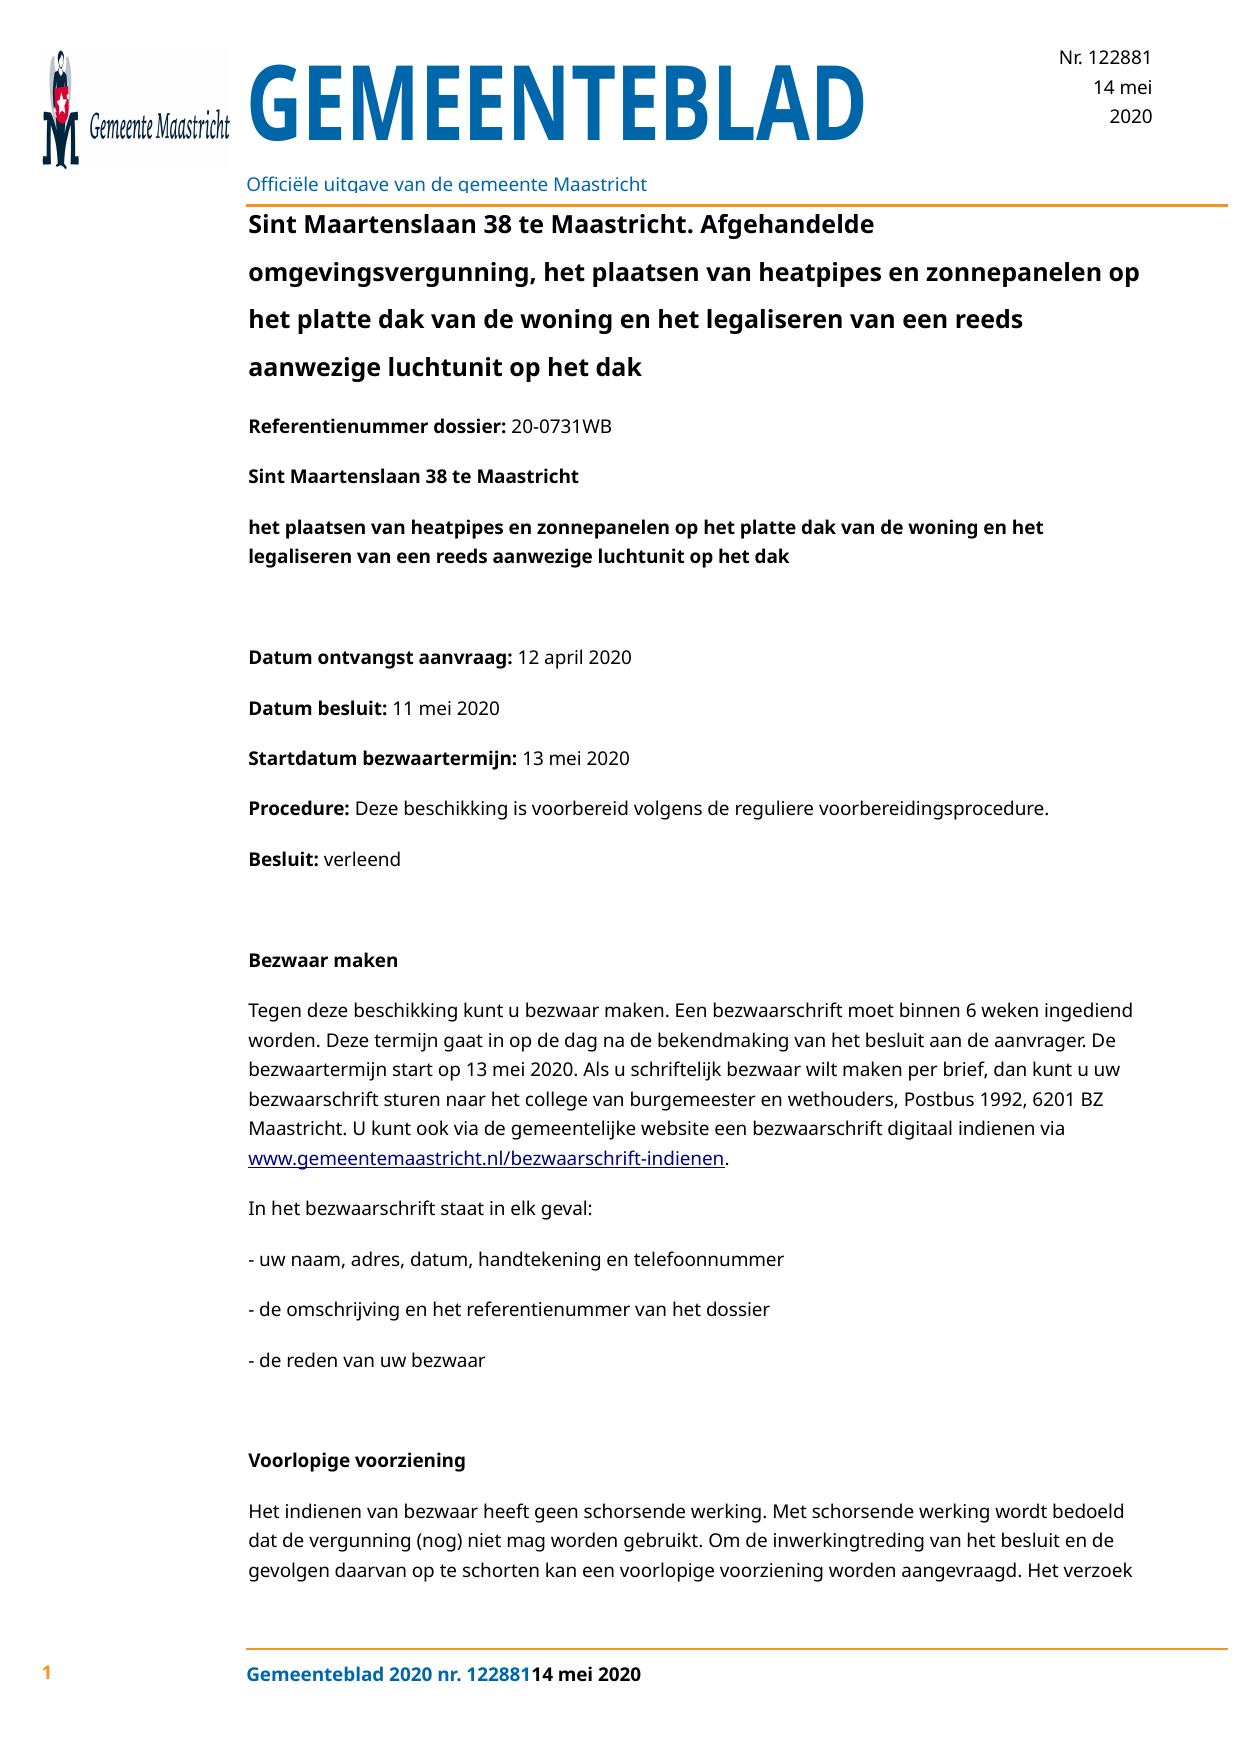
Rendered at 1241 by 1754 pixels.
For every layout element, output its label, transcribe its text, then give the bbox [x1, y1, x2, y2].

text Sint Maartenslaan 38 te Maastricht [248, 463, 1152, 489]
text In het bezwaarschrift staat in elk geval: [248, 1196, 1152, 1221]
text Het indienen van bezwaar heeft geen schorsende werking. Met schorsende werking wordt bedoeld dat de vergunning (nog) niet mag worden gebruikt. Om de inwerkingtreding van het besluit en de gevolgen daarvan op te schorten kan een voorlopige voorziening worden aangevraagd. Het verzoek [248, 1498, 1152, 1583]
text Tegen deze beschikking kunt u bezwaar maken. Een bezwaarschrift moet binnen 6 weken ingediend worden. Deze termijn gaat in op de dag na de bekendmaking van het besluit aan de aanvrager. De bezwaartermijn start op 13 mei 2020. Als u schriftelijk bezwaar wilt maken per brief, dan kunt u uw bezwaarschrift sturen naar het college van burgemeester en wethouders, Postbus 1992, 6201 BZ Maastricht. U kunt ook via de gemeentelijke website een bezwaarschrift digitaal indienen via www.gemeentemaastricht.nl/bezwaarschrift-indienen. [248, 997, 1152, 1171]
text Sint Maartenslaan 38 te Maastricht. Afgehandelde omgevingsvergunning, het plaatsen van heatpipes en zonnepanelen op het platte dak van de woning en het legaliseren van een reeds aanwezige luchtunit op het dak [248, 207, 1152, 384]
text Procedure: Deze beschikking is voorbereid volgens de reguliere voorbereidingsprocedure. [248, 796, 1152, 821]
text Referentienummer dossier: 20-0731WB [248, 413, 1152, 439]
text Voorlopige voorziening [248, 1448, 1152, 1473]
text Startdatum bezwaartermijn: 13 mei 2020 [248, 745, 1152, 771]
text - de reden van uw bezwaar [248, 1347, 1152, 1373]
picture [41, 47, 231, 172]
text Datum besluit: 11 mei 2020 [248, 695, 1152, 721]
text Bezwaar maken [248, 947, 1152, 973]
text Datum ontvangst aanvraag: 12 april 2020 [248, 644, 1152, 670]
text - de omschrijving en het referentienummer van het dossier [248, 1296, 1152, 1322]
text Besluit: verleend [248, 846, 1152, 872]
text het plaatsen van heatpipes en zonnepanelen op het platte dak van de woning en het legaliseren van een reeds aanwezige luchtunit op het dak [248, 514, 1152, 569]
text - uw naam, adres, datum, handtekening en telefoonnummer [248, 1246, 1152, 1272]
